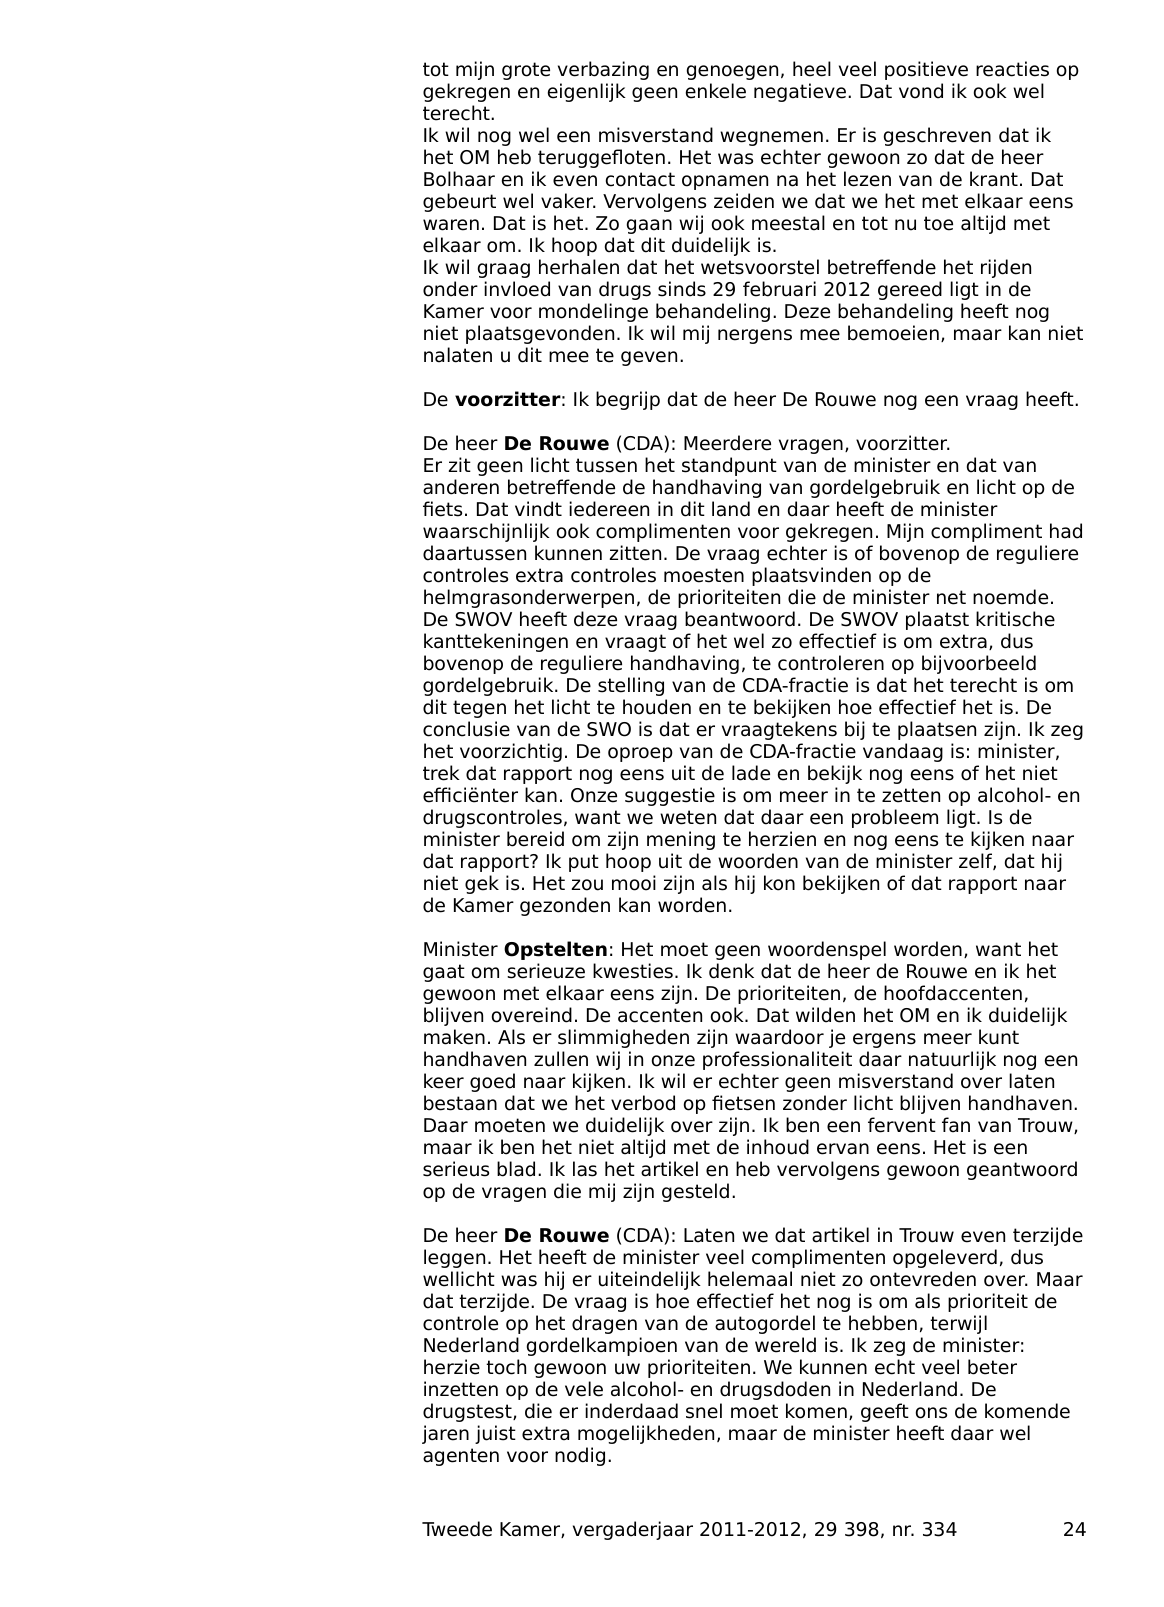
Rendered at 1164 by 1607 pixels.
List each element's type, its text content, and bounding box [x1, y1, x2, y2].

text Er zit geen licht tussen het standpunt van de minister en dat van anderen betreffende de handhaving van gordelgebruik en licht op de fiets. Dat vindt iedereen in dit land en daar heeft de minister waarschijnlijk ook complimenten voor gekregen. Mijn compliment had daartussen kunnen zitten. De vraag echter is of bovenop de reguliere controles extra controles moesten plaatsvinden op de helmgrasonderwerpen, de prioriteiten die de minister net noemde. De SWOV heeft deze vraag beantwoord. De SWOV plaatst kritische kanttekeningen en vraagt of het wel zo effectief is om extra, dus bovenop de reguliere handhaving, te controleren op bijvoorbeeld gordelgebruik. De stelling van de CDA-fractie is dat het terecht is om dit tegen het licht te houden en te bekijken hoe effectief het is. De conclusie van de SWO is dat er vraagtekens bij te plaatsen zijn. Ik zeg het voorzichtig. De oproep van de CDA-fractie vandaag is: minister, trek dat rapport nog eens uit de lade en bekijk nog eens of het niet efficiënter kan. Onze suggestie is om meer in te zetten op alcohol- en drugscontroles, want we weten dat daar een probleem ligt. Is de minister bereid om zijn mening te herzien en nog eens te kijken naar dat rapport? Ik put hoop uit de woorden van de minister zelf, dat hij niet gek is. Het zou mooi zijn als hij kon bekijken of dat rapport naar de Kamer gezonden kan worden. [422, 455, 1087, 917]
text De voorzitter: Ik begrijp dat de heer De Rouwe nog een vraag heeft. [422, 389, 1087, 411]
text De heer De Rouwe (CDA): Laten we dat artikel in Trouw even terzijde leggen. Het heeft de minister veel complimenten opgeleverd, dus wellicht was hij er uiteindelijk helemaal niet zo ontevreden over. Maar dat terzijde. De vraag is hoe effectief het nog is om als prioriteit de controle op het dragen van de autogordel te hebben, terwijl Nederland gordelkampioen van de wereld is. Ik zeg de minister: herzie toch gewoon uw prioriteiten. We kunnen echt veel beter inzetten op de vele alcohol- en drugsdoden in Nederland. De drugstest, die er inderdaad snel moet komen, geeft ons de komende jaren juist extra mogelijkheden, maar de minister heeft daar wel agenten voor nodig. [422, 1225, 1087, 1467]
text Ik wil graag herhalen dat het wetsvoorstel betreffende het rijden onder invloed van drugs sinds 29 februari 2012 gereed ligt in de Kamer voor mondelinge behandeling. Deze behandeling heeft nog niet plaatsgevonden. Ik wil mij nergens mee bemoeien, maar kan niet nalaten u dit mee te geven. [422, 257, 1087, 367]
text Ik wil nog wel een misverstand wegnemen. Er is geschreven dat ik het OM heb teruggefloten. Het was echter gewoon zo dat de heer Bolhaar en ik even contact opnamen na het lezen van de krant. Dat gebeurt wel vaker. Vervolgens zeiden we dat we het met elkaar eens waren. Dat is het. Zo gaan wij ook meestal en tot nu toe altijd met elkaar om. Ik hoop dat dit duidelijk is. [422, 125, 1087, 257]
text Minister Opstelten: Het moet geen woordenspel worden, want het gaat om serieuze kwesties. Ik denk dat de heer de Rouwe en ik het gewoon met elkaar eens zijn. De prioriteiten, de hoofdaccenten, blijven overeind. De accenten ook. Dat wilden het OM en ik duidelijk maken. Als er slimmigheden zijn waardoor je ergens meer kunt handhaven zullen wij in onze professionaliteit daar natuurlijk nog een keer goed naar kijken. Ik wil er echter geen misverstand over laten bestaan dat we het verbod op fietsen zonder licht blijven handhaven. Daar moeten we duidelijk over zijn. Ik ben een fervent fan van Trouw, maar ik ben het niet altijd met de inhoud ervan eens. Het is een serieus blad. Ik las het artikel en heb vervolgens gewoon geantwoord op de vragen die mij zijn gesteld. [422, 939, 1087, 1203]
text tot mijn grote verbazing en genoegen, heel veel positieve reacties op gekregen en eigenlijk geen enkele negatieve. Dat vond ik ook wel terecht. [422, 59, 1087, 125]
text De heer De Rouwe (CDA): Meerdere vragen, voorzitter. [422, 433, 1087, 455]
